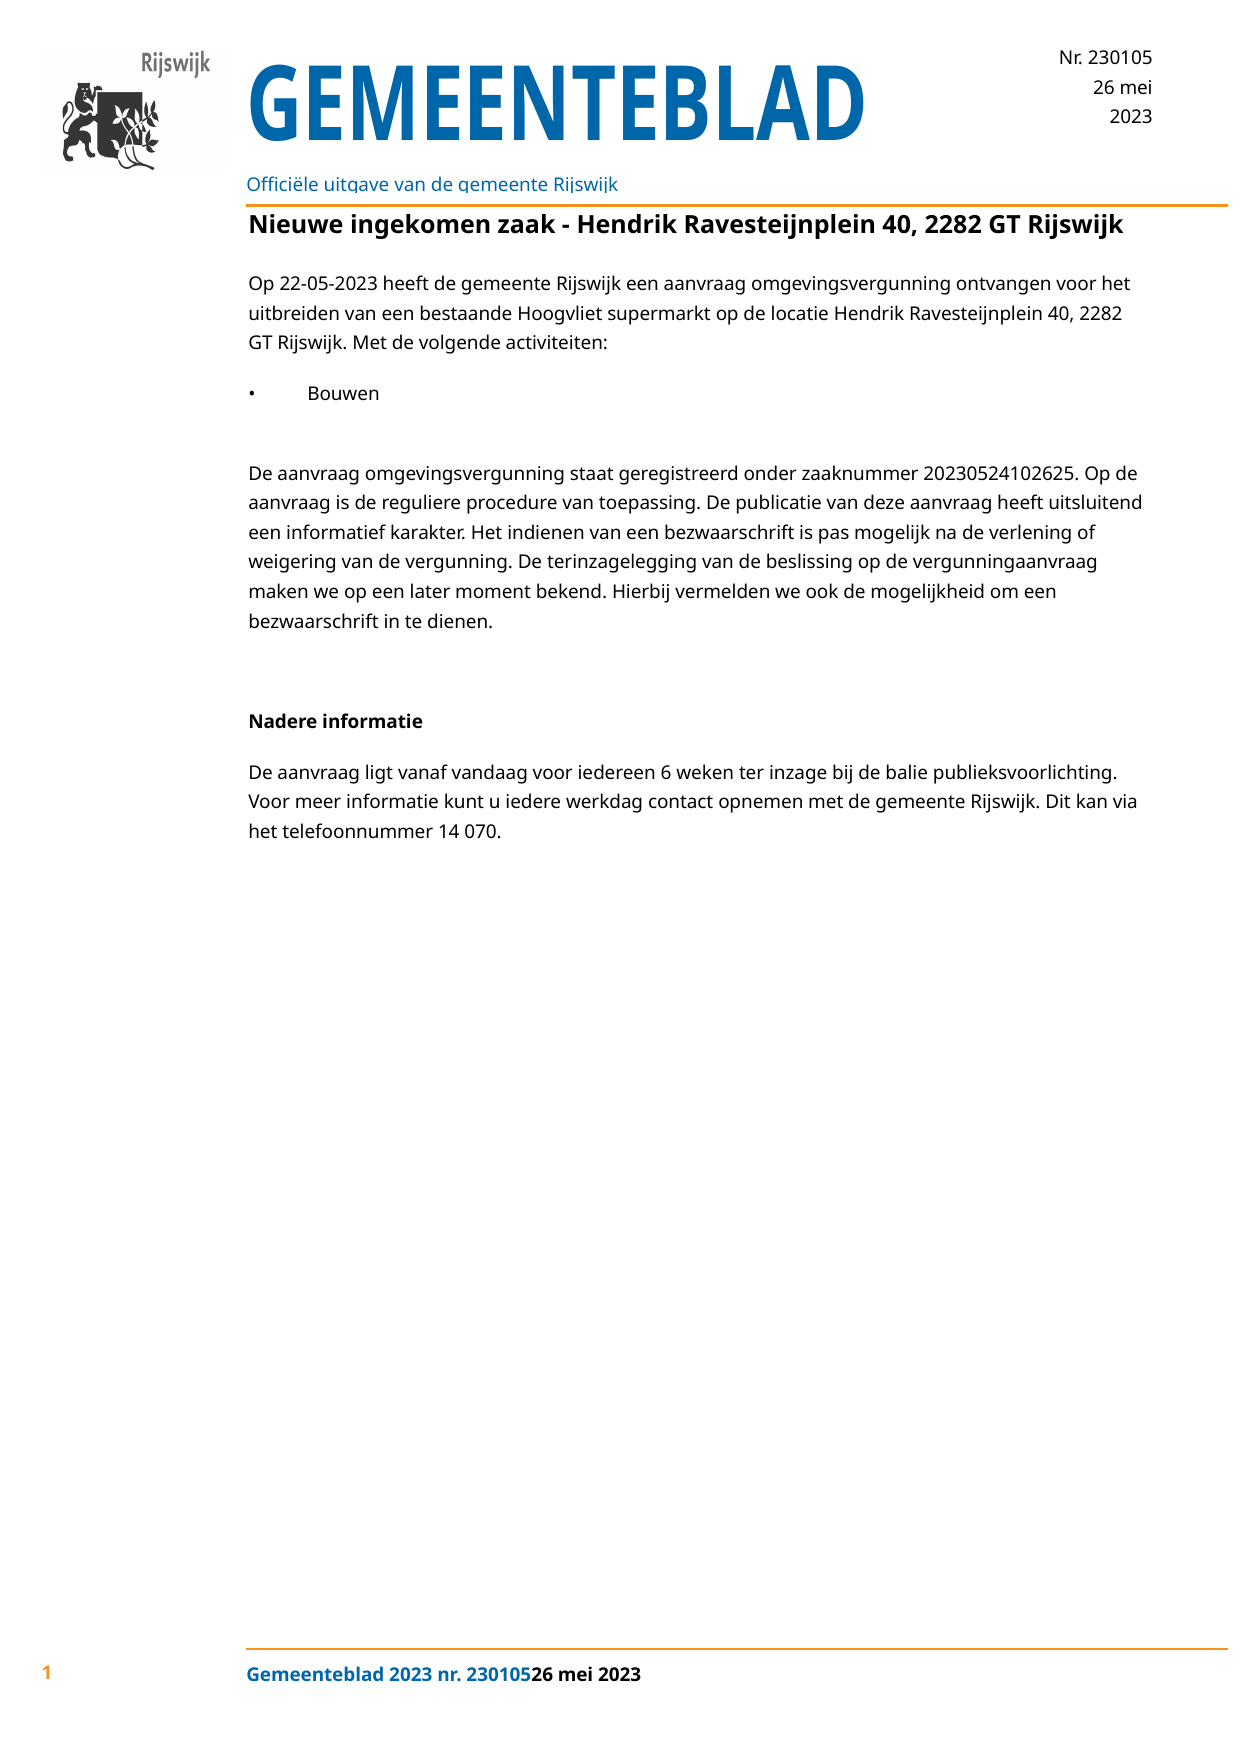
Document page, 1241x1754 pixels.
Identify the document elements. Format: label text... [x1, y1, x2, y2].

text Nieuwe ingekomen zaak - Hendrik Ravesteijnplein 40, 2282 GT Rijswijk [248, 207, 1152, 241]
text De aanvraag omgevingsvergunning staat geregistreerd onder zaaknummer 20230524102625. Op de aanvraag is de reguliere procedure van toepassing. De publicatie van deze aanvraag heeft uitsluitend een informatief karakter. Het indienen van een bezwaarschrift is pas mogelijk na de verlening of weigering van de vergunning. De terinzagelegging van de beslissing op de vergunningaanvraag maken we op een later moment bekend. Hierbij vermelden we ook de mogelijkheid om een bezwaarschrift in te dienen. [248, 460, 1152, 633]
text Nadere informatie [248, 709, 1152, 734]
text De aanvraag ligt vanaf vandaag voor iedereen 6 weken ter inzage bij de balie publieksvoorlichting. Voor meer informatie kunt u iedere werkdag contact opnemen met de gemeente Rijswijk. Dit kan via het telefoonnummer 14 070. [248, 759, 1152, 844]
text Op 22-05-2023 heeft de gemeente Rijswijk een aanvraag omgevingsvergunning ontvangen voor het uitbreiden van een bestaande Hoogvliet supermarkt op de locatie Hendrik Ravesteijnplein 40, 2282 GT Rijswijk. Met de volgende activiteiten: [248, 270, 1152, 355]
picture [41, 47, 231, 172]
list Bouwen [248, 380, 1152, 406]
